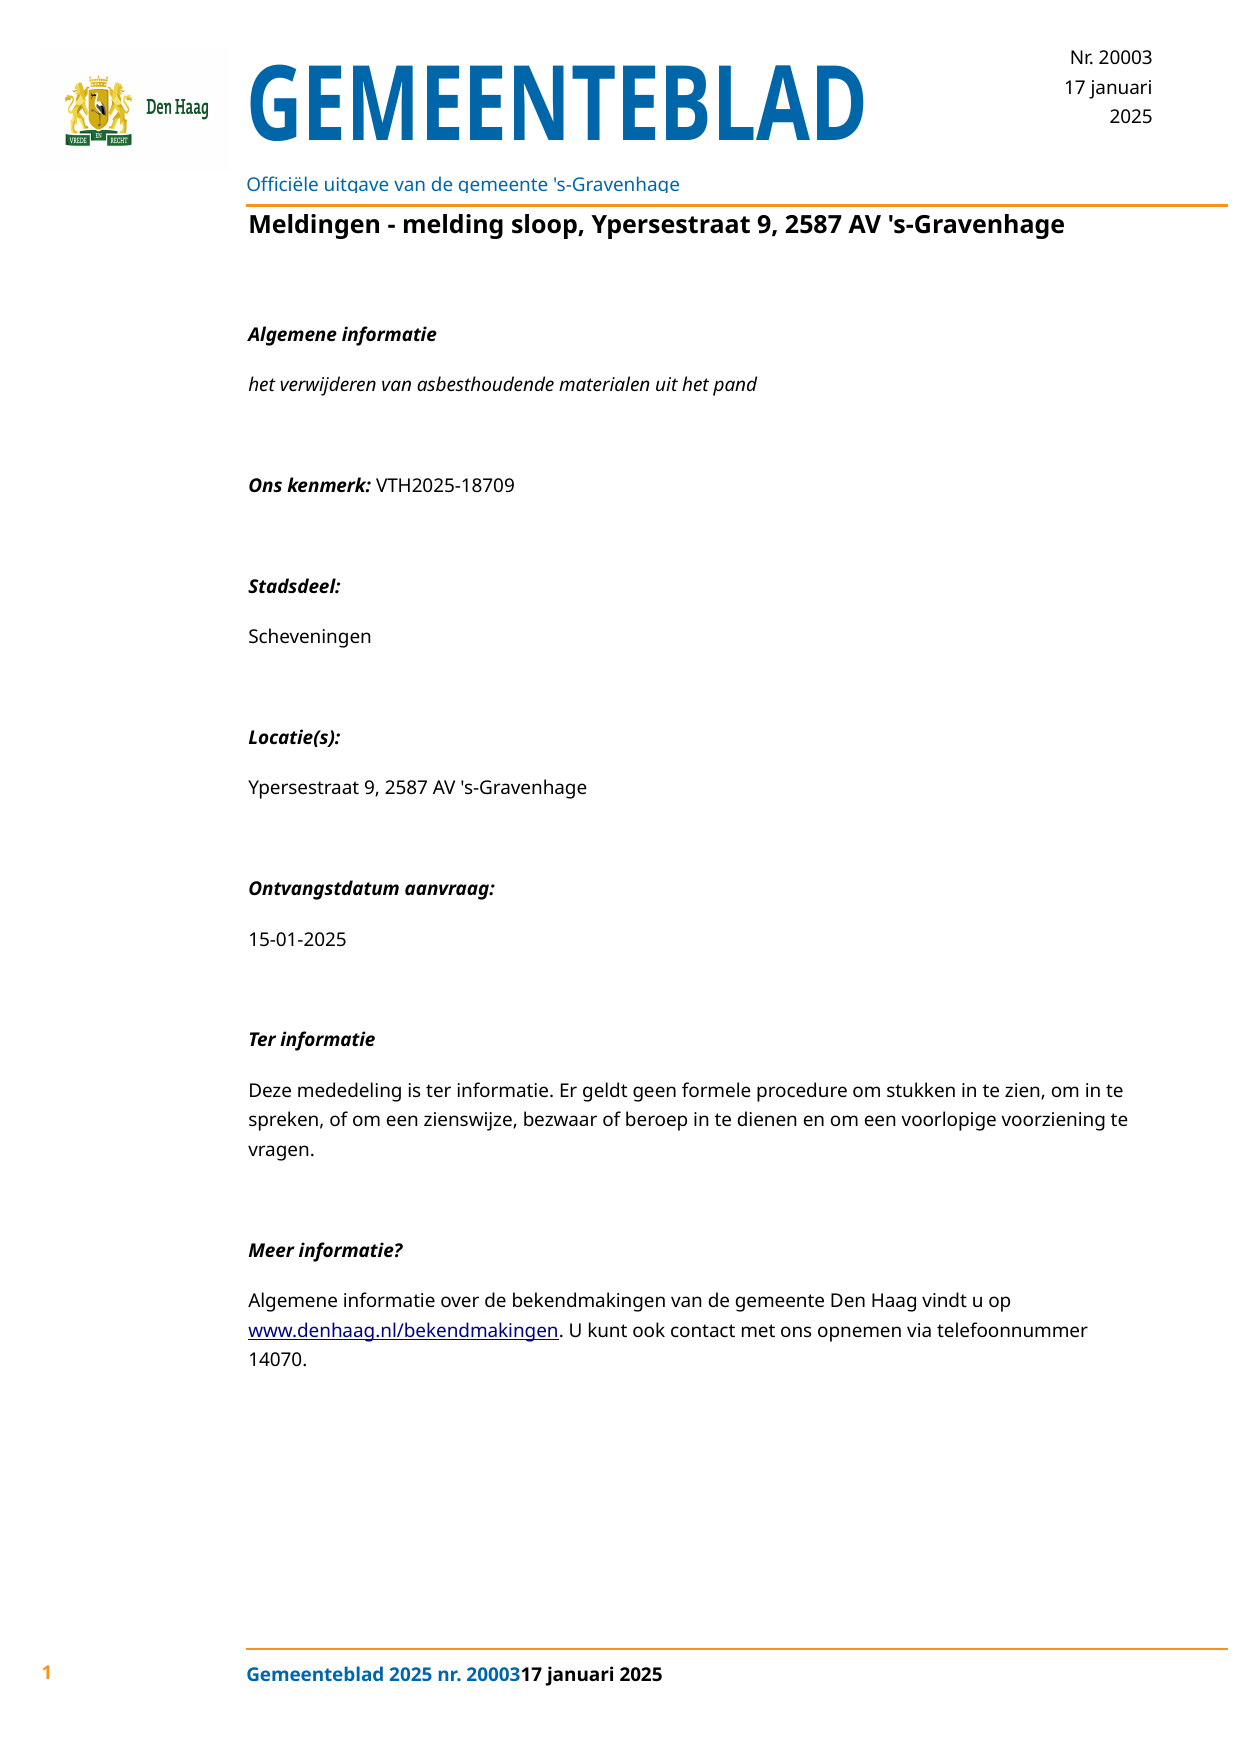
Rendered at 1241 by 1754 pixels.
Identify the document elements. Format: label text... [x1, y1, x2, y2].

text Meer informatie? [248, 1237, 1152, 1263]
text Deze mededeling is ter informatie. Er geldt geen formele procedure om stukken in te zien, om in te spreken, of om een zienswijze, bezwaar of beroep in te dienen en om een voorlopige voorziening te vragen. [248, 1077, 1152, 1162]
picture [41, 47, 231, 172]
text 15-01-2025 [248, 926, 1152, 951]
text het verwijderen van asbesthoudende materialen uit het pand [248, 371, 1152, 397]
text Ter informatie [248, 1027, 1152, 1052]
text Ontvangstdatum aanvraag: [248, 875, 1152, 901]
text Stadsdeel: [248, 573, 1152, 598]
text Meldingen - melding sloop, Ypersestraat 9, 2587 AV 's-Gravenhage [248, 207, 1152, 241]
text Ypersestraat 9, 2587 AV 's-Gravenhage [248, 774, 1152, 800]
text Ons kenmerk: VTH2025-18709 [248, 472, 1152, 498]
text Algemene informatie [248, 321, 1152, 346]
text Locatie(s): [248, 724, 1152, 750]
text Scheveningen [248, 623, 1152, 649]
text Algemene informatie over de bekendmakingen van de gemeente Den Haag vindt u op www.denhaag.nl/bekendmakingen. U kunt ook contact met ons opnemen via telefoonnummer 14070. [248, 1287, 1152, 1372]
